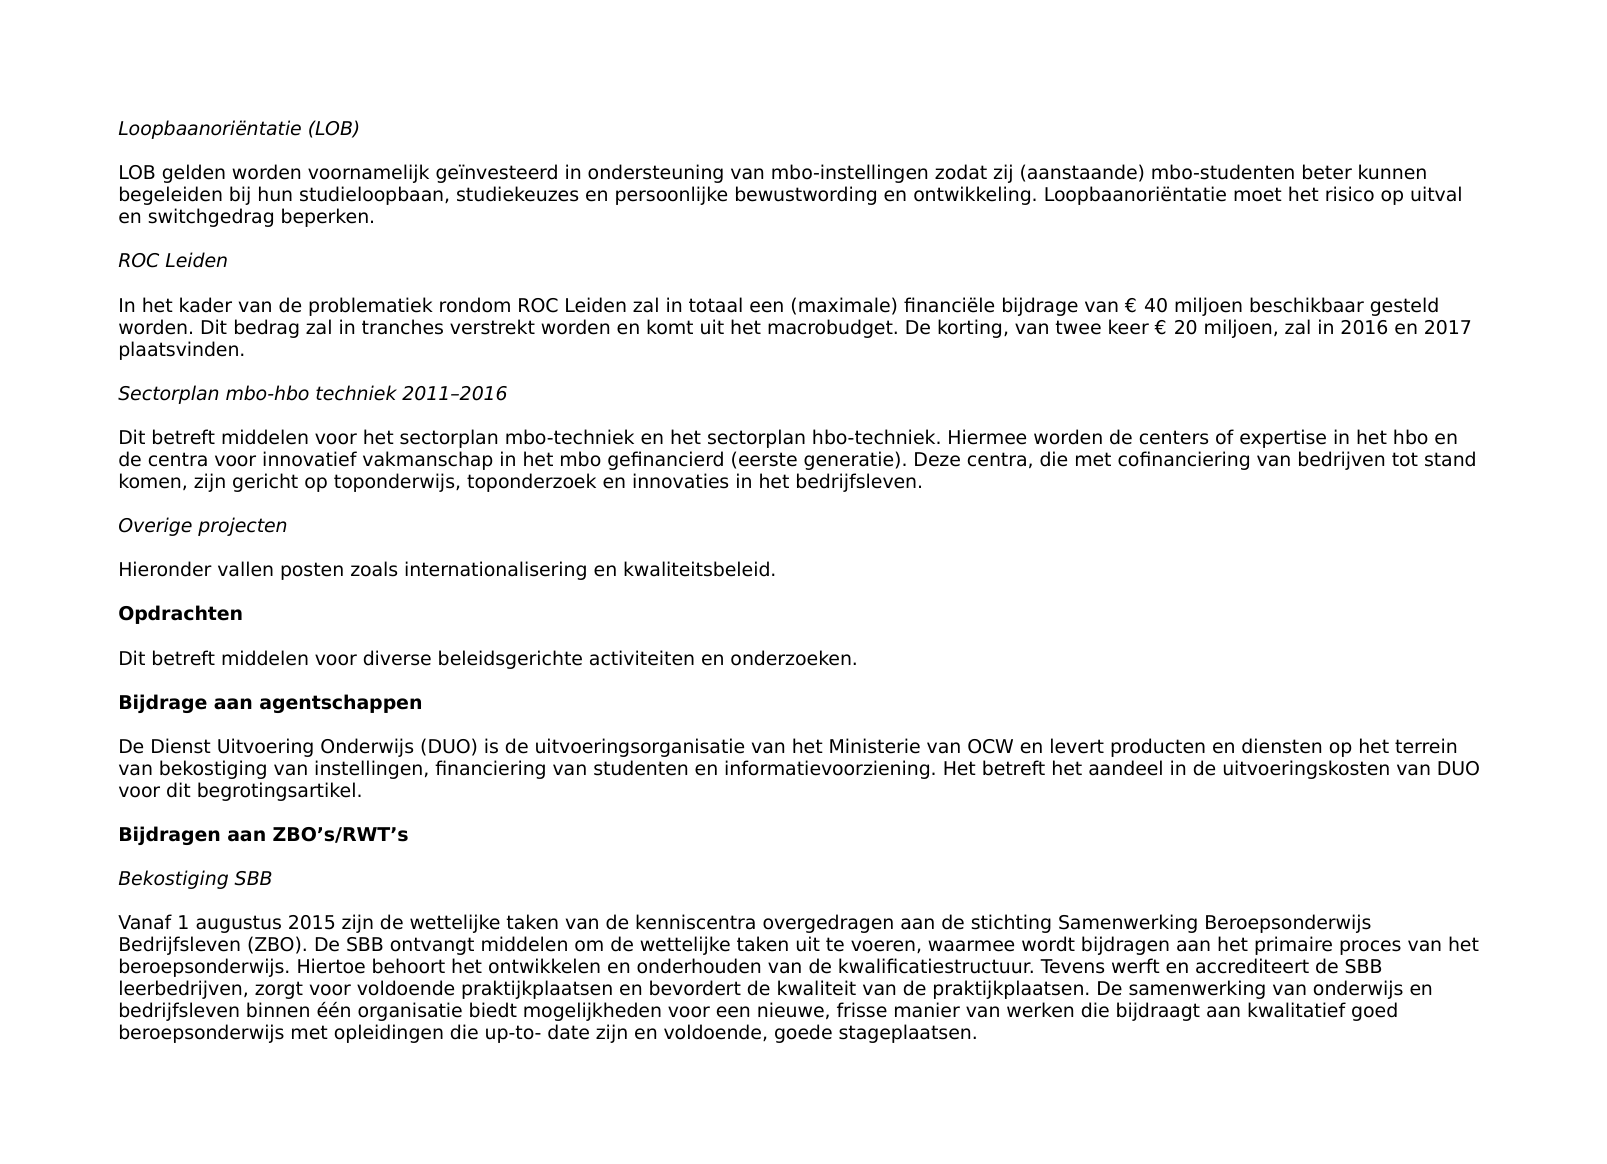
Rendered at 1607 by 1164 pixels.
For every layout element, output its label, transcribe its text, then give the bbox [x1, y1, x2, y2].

subtitle Loopbaanoriëntatie (LOB) [118, 118, 1488, 140]
text Dit betreft middelen voor het sectorplan mbo-techniek en het sectorplan hbo-techniek. Hiermee worden de centers of expertise in het hbo en de centra voor innovatief vakmanschap in het mbo gefinancierd (eerste generatie). Deze centra, die met cofinanciering van bedrijven tot stand komen, zijn gericht op toponderwijs, toponderzoek en innovaties in het bedrijfsleven. [118, 427, 1488, 493]
subtitle Overige projecten [118, 515, 1488, 537]
subtitle Bijdrage aan agentschappen [118, 692, 1488, 714]
text Bekostiging SBB [118, 868, 1488, 890]
subtitle Sectorplan mbo-hbo techniek 2011–2016 [118, 383, 1488, 405]
text Hieronder vallen posten zoals internationalisering en kwaliteitsbeleid. [118, 559, 1488, 581]
text De Dienst Uitvoering Onderwijs (DUO) is de uitvoeringsorganisatie van het Ministerie van OCW en levert producten en diensten op het terrein van bekostiging van instellingen, financiering van studenten en informatievoorziening. Het betreft het aandeel in de uitvoeringskosten van DUO voor dit begrotingsartikel. [118, 736, 1488, 802]
subtitle Opdrachten [118, 603, 1488, 625]
text LOB gelden worden voornamelijk geïnvesteerd in ondersteuning van mbo-instellingen zodat zij (aanstaande) mbo-studenten beter kunnen begeleiden bij hun studieloopbaan, studiekeuzes en persoonlijke bewustwording en ontwikkeling. Loopbaanoriëntatie moet het risico op uitval en switchgedrag beperken. [118, 162, 1488, 228]
text In het kader van de problematiek rondom ROC Leiden zal in totaal een (maximale) financiële bijdrage van € 40 miljoen beschikbaar gesteld worden. Dit bedrag zal in tranches verstrekt worden en komt uit het macrobudget. De korting, van twee keer € 20 miljoen, zal in 2016 en 2017 plaatsvinden. [118, 294, 1488, 361]
text Vanaf 1 augustus 2015 zijn de wettelijke taken van de kenniscentra overgedragen aan de stichting Samenwerking Beroepsonderwijs Bedrijfsleven (ZBO). De SBB ontvangt middelen om de wettelijke taken uit te voeren, waarmee wordt bijdragen aan het primaire proces van het beroepsonderwijs. Hiertoe behoort het ontwikkelen en onderhouden van de kwalificatiestructuur. Tevens werft en accrediteert de SBB leerbedrijven, zorgt voor voldoende praktijkplaatsen en bevordert de kwaliteit van de praktijkplaatsen. De samenwerking van onderwijs en bedrijfsleven binnen één organisatie biedt mogelijkheden voor een nieuwe, frisse manier van werken die bijdraagt aan kwalitatief goed beroepsonderwijs met opleidingen die up-to- date zijn en voldoende, goede stageplaatsen. [118, 912, 1488, 1044]
subtitle Bijdragen aan ZBO’s/RWT’s [118, 824, 1488, 846]
text Dit betreft middelen voor diverse beleidsgerichte activiteiten en onderzoeken. [118, 647, 1488, 669]
subtitle ROC Leiden [118, 250, 1488, 272]
